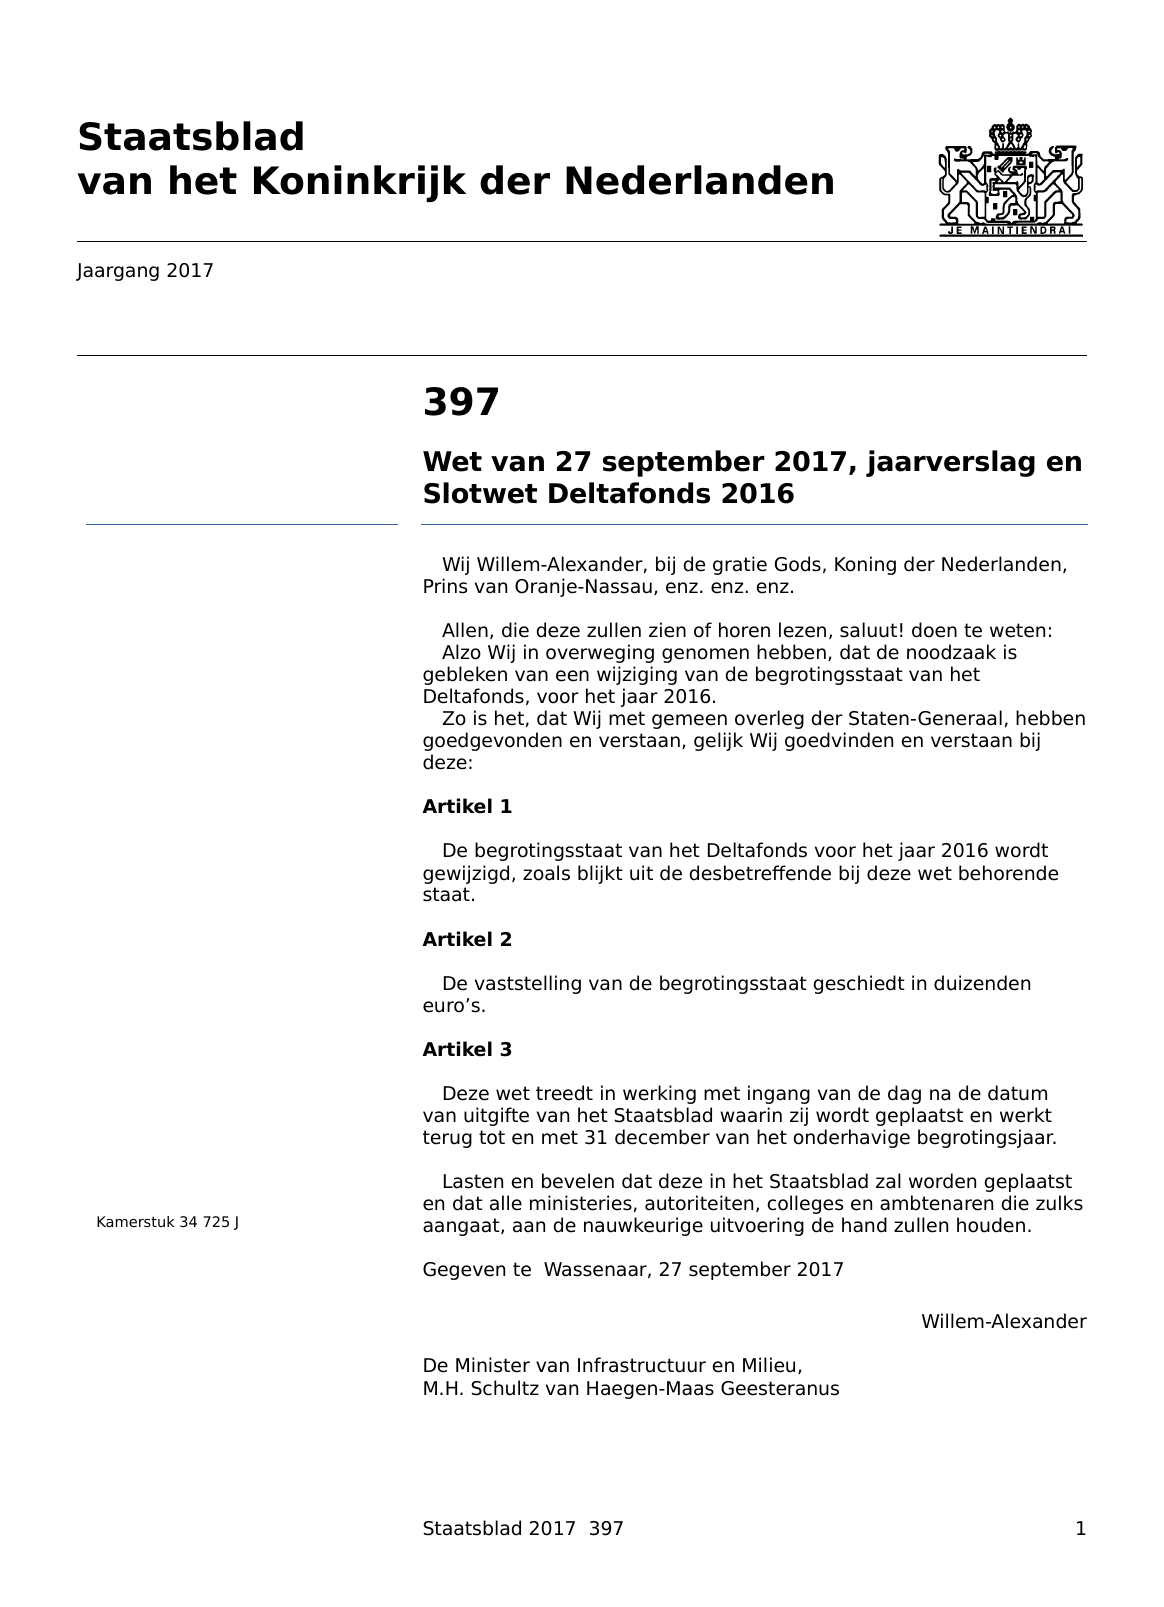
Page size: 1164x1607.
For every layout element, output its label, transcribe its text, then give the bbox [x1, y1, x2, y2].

text Kamerstuk 34 725 J [77, 1214, 396, 1231]
text Willem-Alexander [422, 1311, 1087, 1333]
text De begrotingsstaat van het Deltafonds voor het jaar 2016 wordt gewijzigd, zoals blijkt uit de desbetreffende bij deze wet behorende staat. [422, 840, 1087, 906]
text Deze wet treedt in werking met ingang van de dag na de datum van uitgifte van het Staatsblad waarin zij wordt geplaatst en werkt terug tot en met 31 december van het onderhavige begrotingsjaar. [422, 1083, 1087, 1149]
text Gegeven te Wassenaar, 27 september 2017 [422, 1259, 1087, 1281]
picture [936, 115, 1087, 240]
table_cell Jaargang 2017 [77, 242, 1087, 355]
text De Minister van Infrastructuur en Milieu, M.H. Schultz van Haegen-Maas Geesteranus [422, 1355, 1087, 1399]
text Allen, die deze zullen zien of horen lezen, saluut! doen te weten: [422, 620, 1087, 642]
text Alzo Wij in overweging genomen hebben, dat de noodzaak is gebleken van een wijziging van de begrotingsstaat van het Deltafonds, voor het jaar 2016. [422, 642, 1087, 708]
table_header [886, 100, 1087, 241]
text Wij Willem-Alexander, bij de gratie Gods, Koning der Nederlanden, Prins van Oranje-Nassau, enz. enz. enz. [422, 554, 1087, 598]
table_header Staatsblad van het Koninkrijk der Nederlanden [77, 100, 886, 241]
text Wet van 27 september 2017, jaarverslag en Slotwet Deltafonds 2016 [422, 447, 1087, 510]
subtitle Artikel 2 [422, 928, 1087, 951]
text Zo is het, dat Wij met gemeen overleg der Staten-Generaal, hebben goedgevonden en verstaan, gelijk Wij goedvinden en verstaan bij deze: [422, 708, 1087, 774]
subtitle 397 [422, 381, 1087, 424]
subtitle Artikel 3 [422, 1039, 1087, 1061]
text Lasten en bevelen dat deze in het Staatsblad zal worden geplaatst en dat alle ministeries, autoriteiten, colleges en ambtenaren die zulks aangaat, aan de nauwkeurige uitvoering de hand zullen houden. [422, 1171, 1087, 1237]
subtitle Artikel 1 [422, 796, 1087, 818]
text De vaststelling van de begrotingsstaat geschiedt in duizenden euro’s. [422, 973, 1087, 1017]
